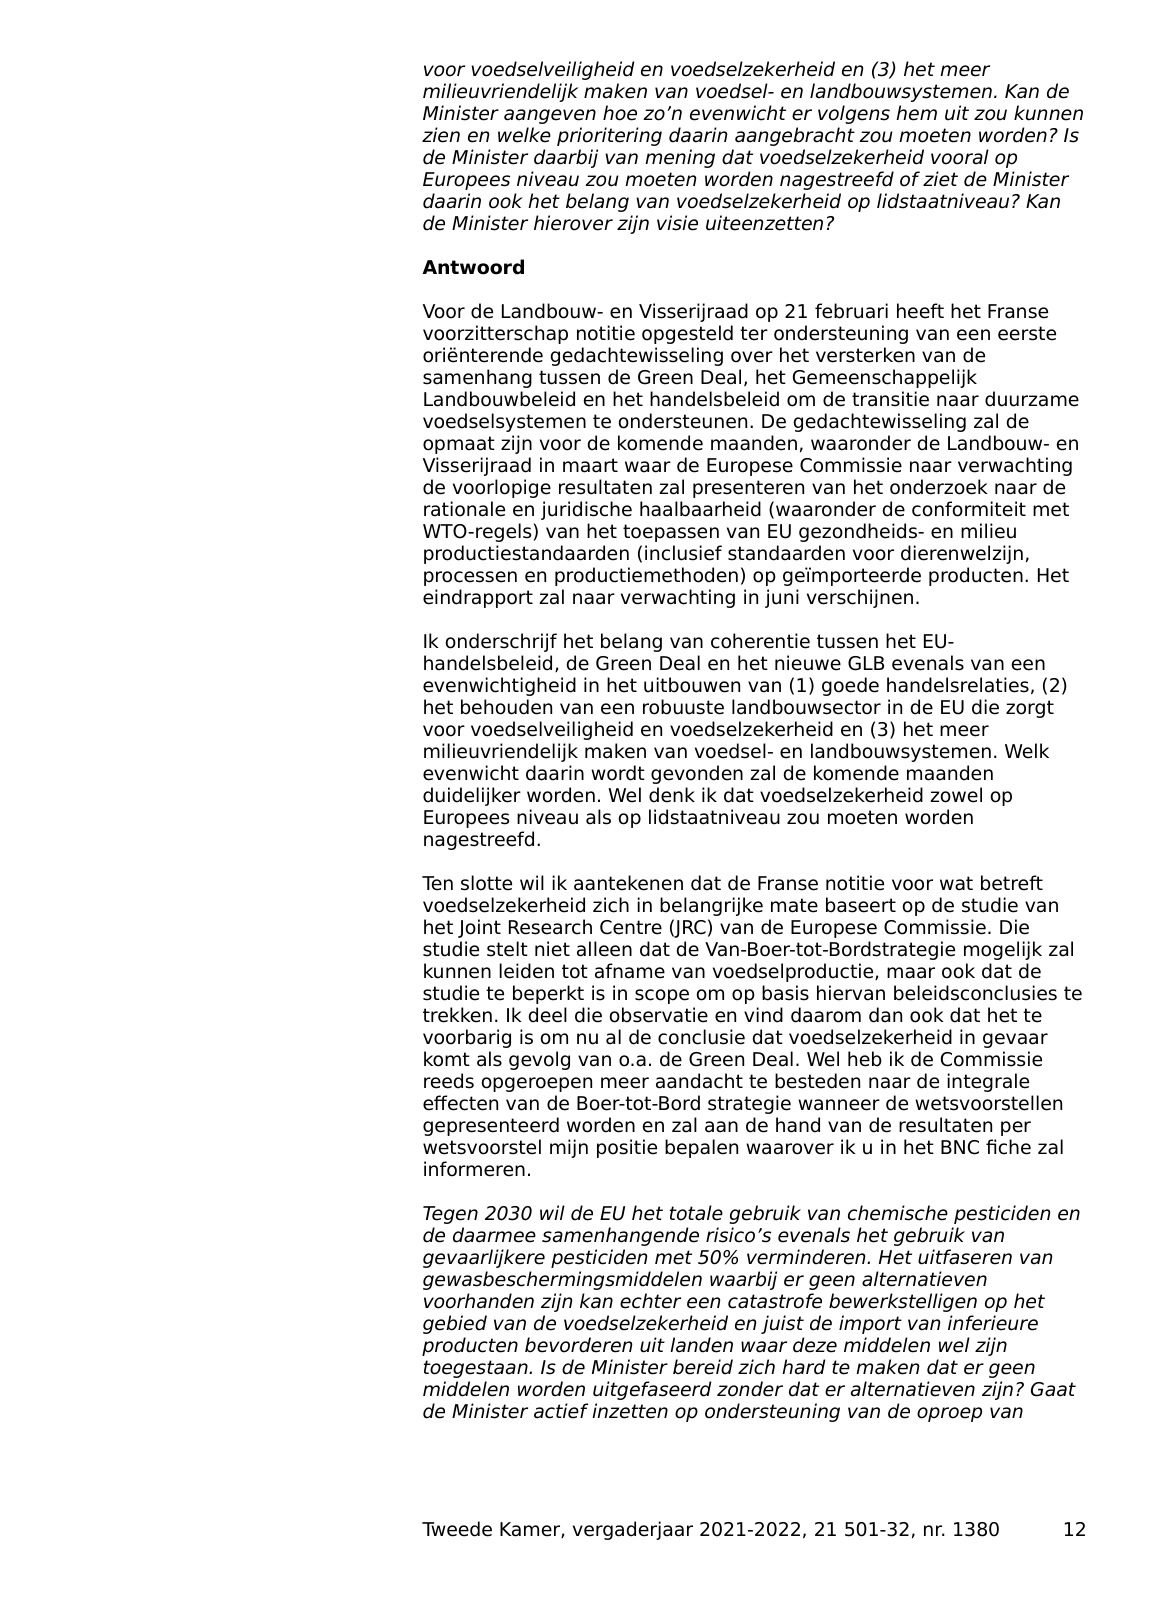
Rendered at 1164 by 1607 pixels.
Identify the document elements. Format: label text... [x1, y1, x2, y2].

subtitle Antwoord [422, 257, 1087, 279]
text Voor de Landbouw- en Visserijraad op 21 februari heeft het Franse voorzitterschap notitie opgesteld ter ondersteuning van een eerste oriënterende gedachtewisseling over het versterken van de samenhang tussen de Green Deal, het Gemeenschappelijk Landbouwbeleid en het handelsbeleid om de transitie naar duurzame voedselsystemen te ondersteunen. De gedachtewisseling zal de opmaat zijn voor de komende maanden, waaronder de Landbouw- en Visserijraad in maart waar de Europese Commissie naar verwachting de voorlopige resultaten zal presenteren van het onderzoek naar de rationale en juridische haalbaarheid (waaronder de conformiteit met WTO-regels) van het toepassen van EU gezondheids- en milieu productiestandaarden (inclusief standaarden voor dierenwelzijn, processen en productiemethoden) op geïmporteerde producten. Het eindrapport zal naar verwachting in juni verschijnen. [422, 301, 1087, 609]
text voor voedselveiligheid en voedselzekerheid en (3) het meer milieuvriendelijk maken van voedsel- en landbouwsystemen. Kan de Minister aangeven hoe zo’n evenwicht er volgens hem uit zou kunnen zien en welke prioritering daarin aangebracht zou moeten worden? Is de Minister daarbij van mening dat voedselzekerheid vooral op Europees niveau zou moeten worden nagestreefd of ziet de Minister daarin ook het belang van voedselzekerheid op lidstaatniveau? Kan de Minister hierover zijn visie uiteenzetten? [422, 59, 1087, 235]
text Ik onderschrijf het belang van coherentie tussen het EU-handelsbeleid, de Green Deal en het nieuwe GLB evenals van een evenwichtigheid in het uitbouwen van (1) goede handelsrelaties, (2) het behouden van een robuuste landbouwsector in de EU die zorgt voor voedselveiligheid en voedselzekerheid en (3) het meer milieuvriendelijk maken van voedsel- en landbouwsystemen. Welk evenwicht daarin wordt gevonden zal de komende maanden duidelijker worden. Wel denk ik dat voedselzekerheid zowel op Europees niveau als op lidstaatniveau zou moeten worden nagestreefd. [422, 631, 1087, 851]
text Ten slotte wil ik aantekenen dat de Franse notitie voor wat betreft voedselzekerheid zich in belangrijke mate baseert op de studie van het Joint Research Centre (JRC) van de Europese Commissie. Die studie stelt niet alleen dat de Van-Boer-tot-Bordstrategie mogelijk zal kunnen leiden tot afname van voedselproductie, maar ook dat de studie te beperkt is in scope om op basis hiervan beleidsconclusies te trekken. Ik deel die observatie en vind daarom dan ook dat het te voorbarig is om nu al de conclusie dat voedselzekerheid in gevaar komt als gevolg van o.a. de Green Deal. Wel heb ik de Commissie reeds opgeroepen meer aandacht te besteden naar de integrale effecten van de Boer-tot-Bord strategie wanneer de wetsvoorstellen gepresenteerd worden en zal aan de hand van de resultaten per wetsvoorstel mijn positie bepalen waarover ik u in het BNC fiche zal informeren. [422, 873, 1087, 1181]
text Tegen 2030 wil de EU het totale gebruik van chemische pesticiden en de daarmee samenhangende risico’s evenals het gebruik van gevaarlijkere pesticiden met 50% verminderen. Het uitfaseren van gewasbeschermingsmiddelen waarbij er geen alternatieven voorhanden zijn kan echter een catastrofe bewerkstelligen op het gebied van de voedselzekerheid en juist de import van inferieure producten bevorderen uit landen waar deze middelen wel zijn toegestaan. Is de Minister bereid zich hard te maken dat er geen middelen worden uitgefaseerd zonder dat er alternatieven zijn? Gaat de Minister actief inzetten op ondersteuning van de oproep van [422, 1203, 1087, 1423]
